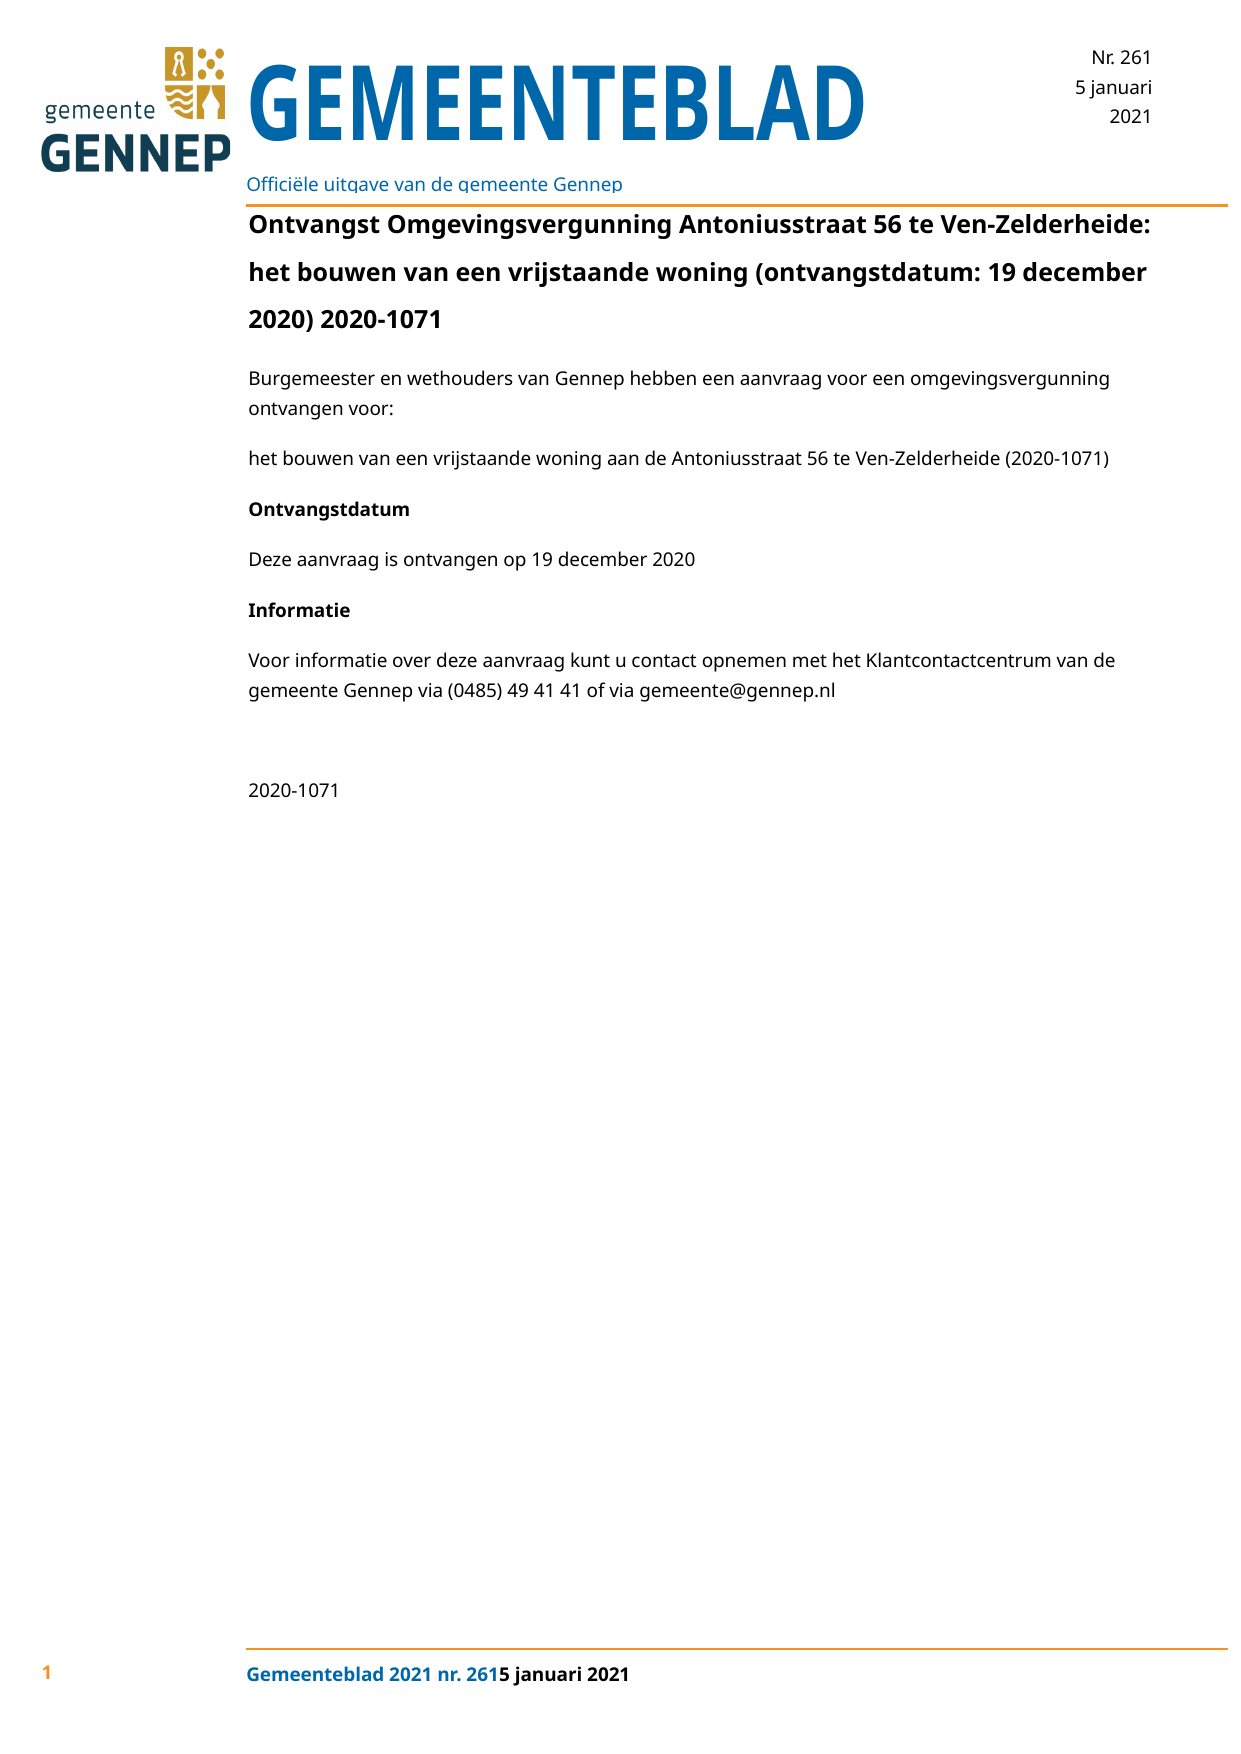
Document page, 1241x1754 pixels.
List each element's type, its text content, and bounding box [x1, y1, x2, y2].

text Informatie [248, 597, 1152, 622]
text Deze aanvraag is ontvangen op 19 december 2020 [248, 546, 1152, 572]
text het bouwen van een vrijstaande woning aan de Antoniusstraat 56 te Ven-Zelderheide (2020-1071) [248, 446, 1152, 471]
text Burgemeester en wethouders van Gennep hebben een aanvraag voor een omgevingsvergunning ontvangen voor: [248, 366, 1152, 421]
picture [41, 47, 231, 172]
text Ontvangstdatum [248, 496, 1152, 522]
text Voor informatie over deze aanvraag kunt u contact opnemen met het Klantcontactcentrum van de gemeente Gennep via (0485) 49 41 41 of via gemeente@gennep.nl [248, 647, 1152, 702]
text 2020-1071 [248, 778, 1152, 803]
text Ontvangst Omgevingsvergunning Antoniusstraat 56 te Ven-Zelderheide: het bouwen van een vrijstaande woning (ontvangstdatum: 19 december 2020) 2020-1071 [248, 207, 1152, 336]
